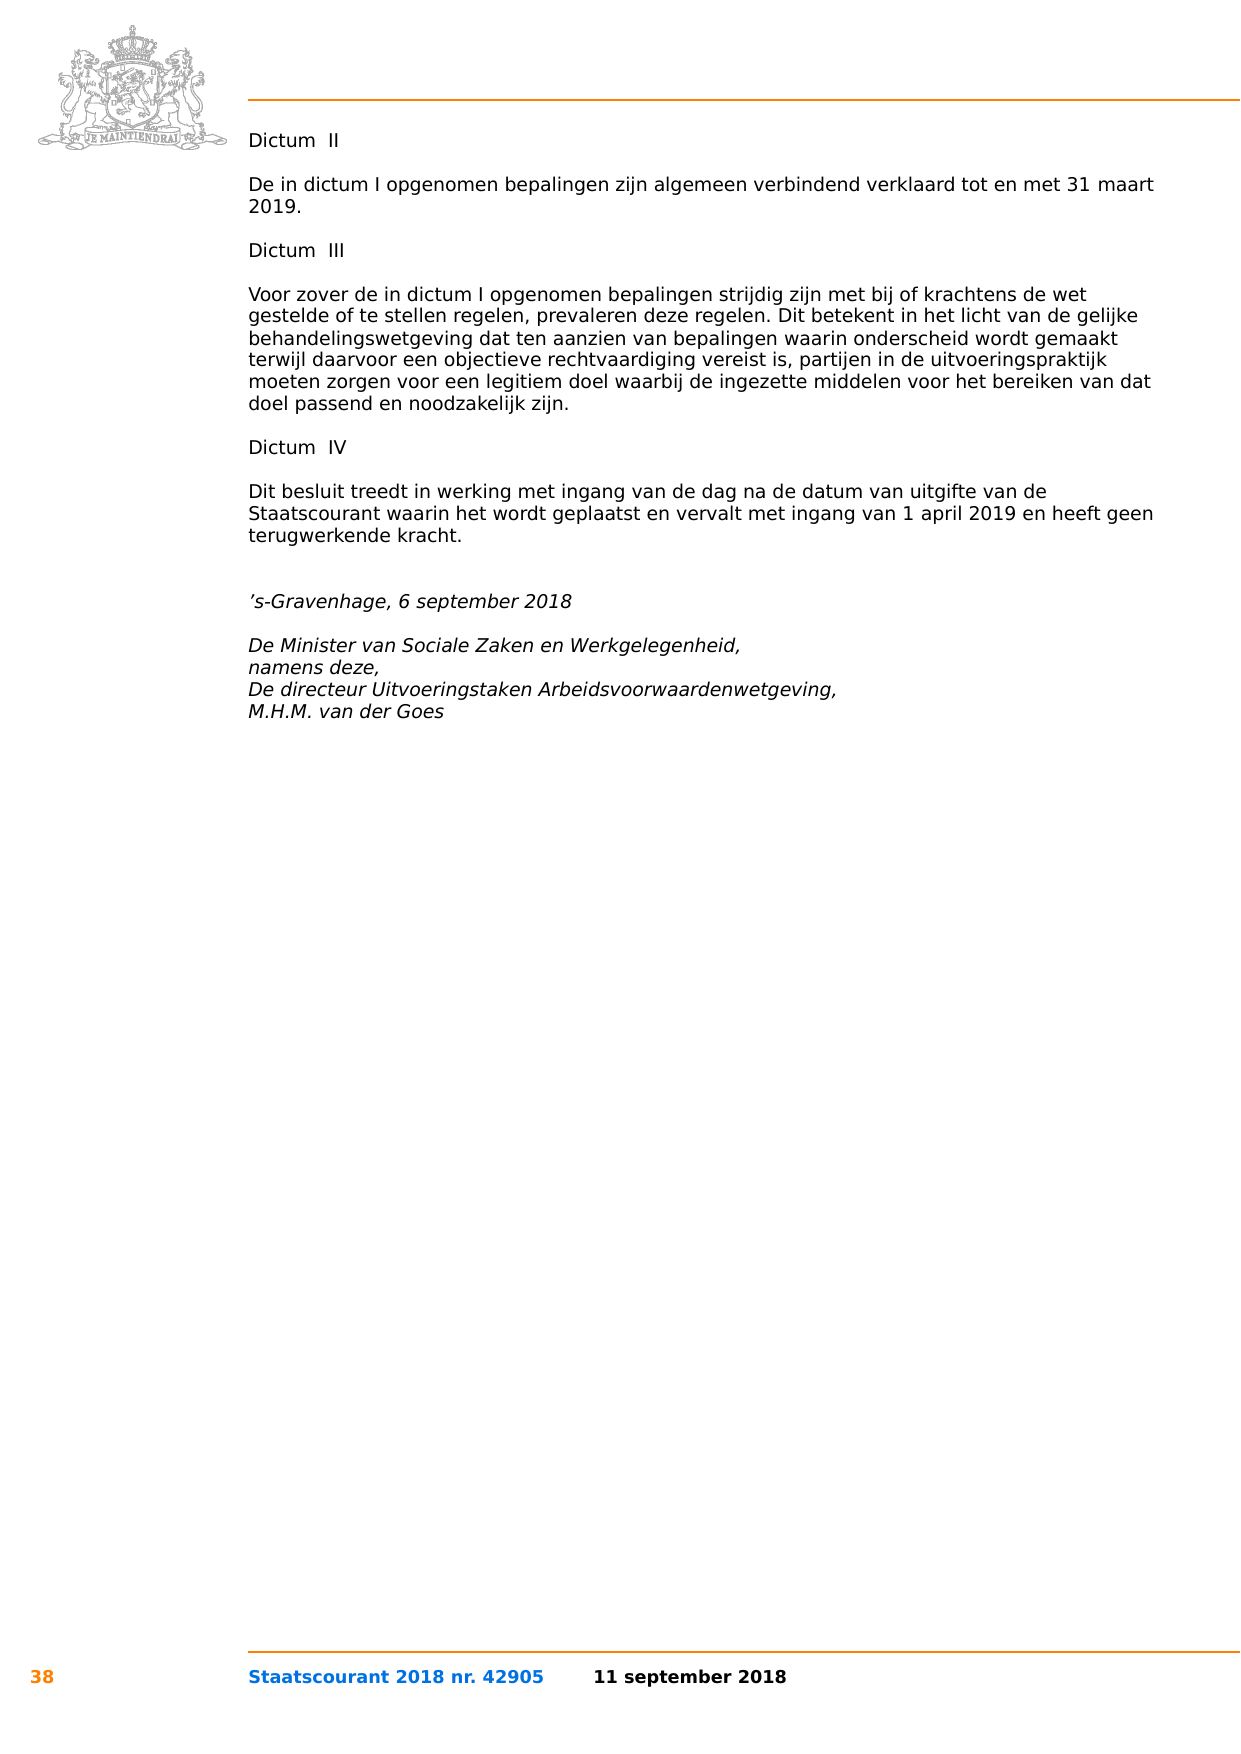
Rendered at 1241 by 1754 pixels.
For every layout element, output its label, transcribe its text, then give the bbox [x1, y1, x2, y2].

text Voor zover de in dictum I opgenomen bepalingen strijdig zijn met bij of krachtens de wet gestelde of te stellen regelen, prevaleren deze regelen. Dit betekent in het licht van de gelijke behandelingswetgeving dat ten aanzien van bepalingen waarin onderscheid wordt gemaakt terwijl daarvoor een objectieve rechtvaardiging vereist is, partijen in de uitvoeringspraktijk moeten zorgen voor een legitiem doel waarbij de ingezette middelen voor het bereiken van dat doel passend en noodzakelijk zijn. [248, 283, 1163, 415]
text De in dictum I opgenomen bepalingen zijn algemeen verbindend verklaard tot en met 31 maart 2019. [248, 174, 1163, 218]
text De Minister van Sociale Zaken en Werkgelegenheid, namens deze, De directeur Uitvoeringstaken Arbeidsvoorwaardenwetgeving, M.H.M. van der Goes [248, 635, 1163, 723]
text Dictum IV [248, 437, 1163, 459]
text Dictum III [248, 239, 1163, 262]
text ’s-Gravenhage, 6 september 2018 [248, 591, 1163, 613]
picture [38, 25, 227, 150]
text Dit besluit treedt in werking met ingang van de dag na de datum van uitgifte van de Staatscourant waarin het wordt geplaatst en vervalt met ingang van 1 april 2019 en heeft geen terugwerkende kracht. [248, 481, 1163, 547]
text Dictum II [248, 130, 1163, 152]
